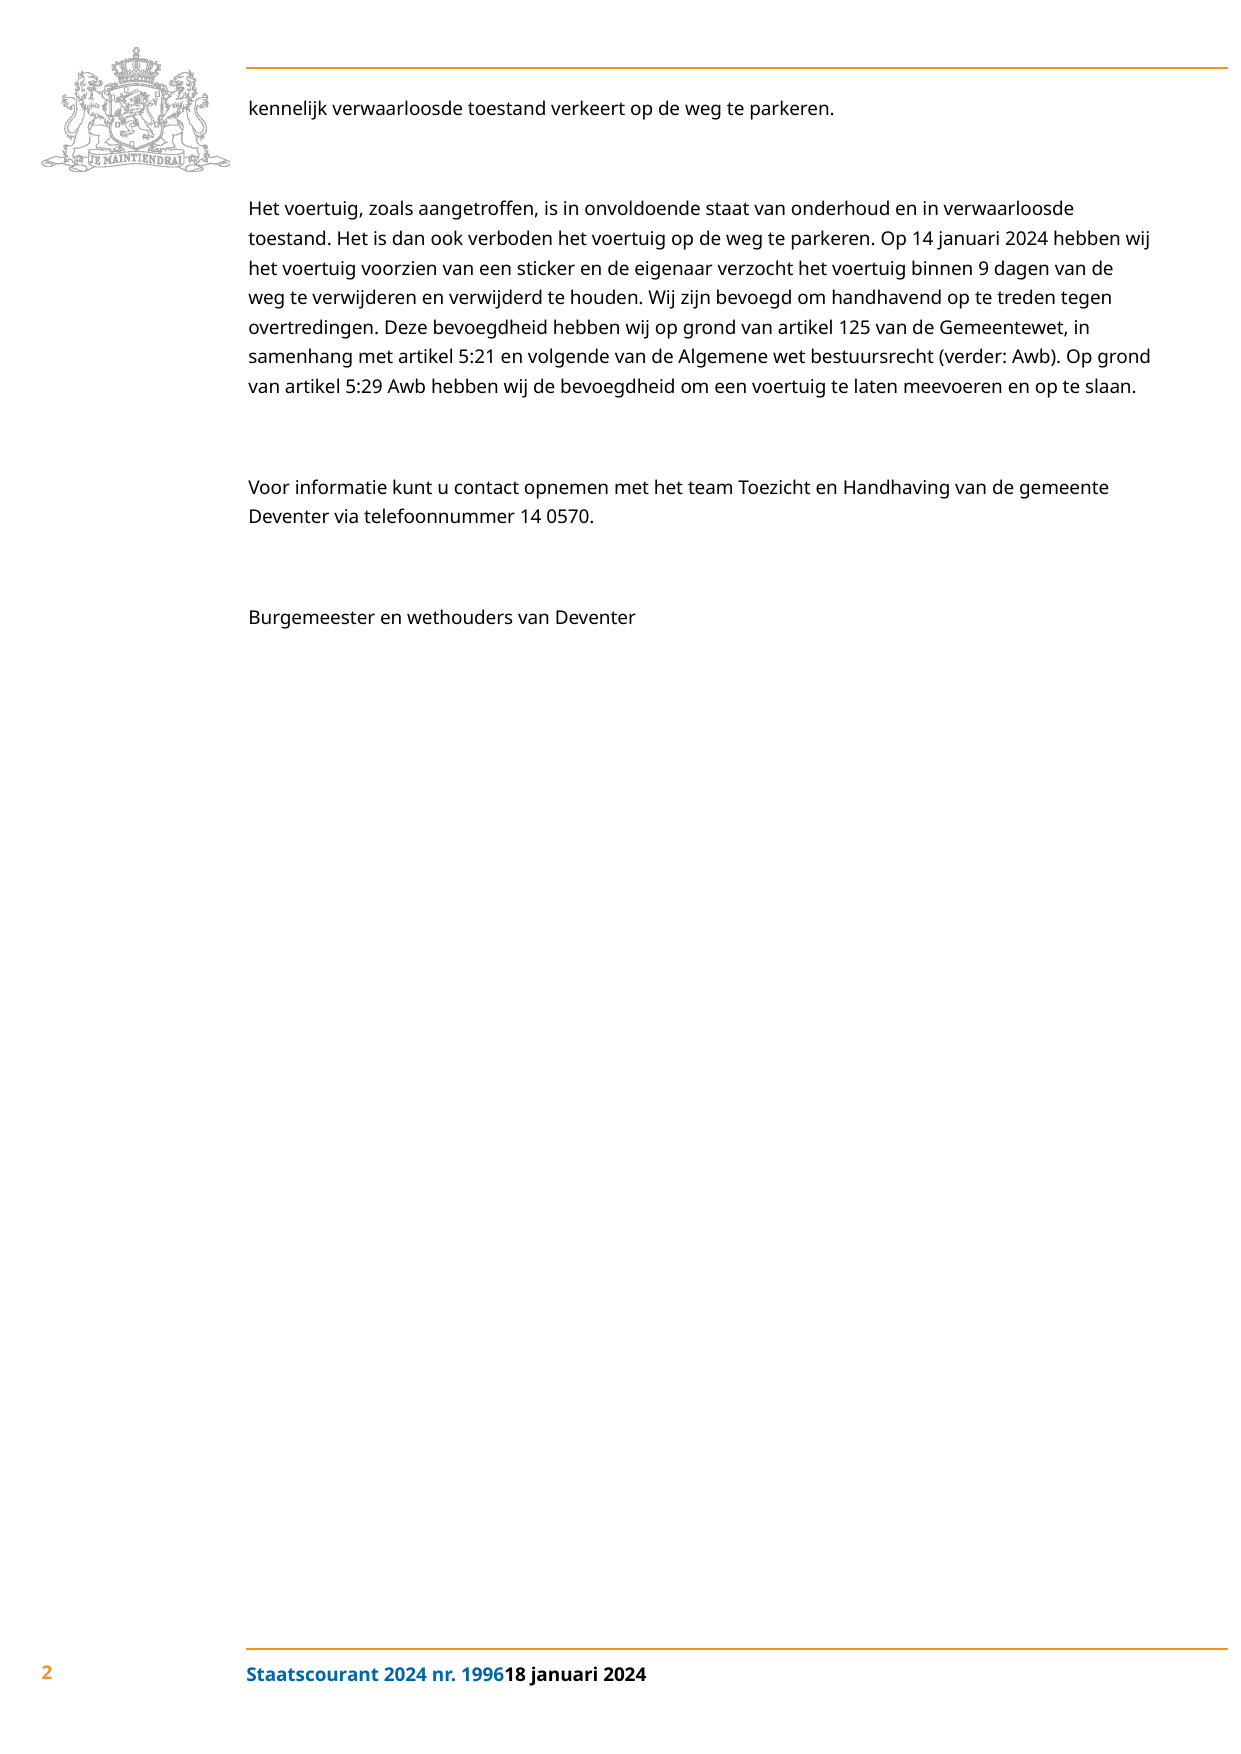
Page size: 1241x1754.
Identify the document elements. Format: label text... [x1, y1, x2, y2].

text kennelijk verwaarloosde toestand verkeert op de weg te parkeren. [248, 95, 1152, 121]
picture [41, 47, 231, 172]
text Het voertuig, zoals aangetroffen, is in onvoldoende staat van onderhoud en in verwaarloosde toestand. Het is dan ook verboden het voertuig op de weg te parkeren. Op 14 januari 2024 hebben wij het voertuig voorzien van een sticker en de eigenaar verzocht het voertuig binnen 9 dagen van de weg te verwijderen en verwijderd te houden. Wij zijn bevoegd om handhavend op te treden tegen overtredingen. Deze bevoegdheid hebben wij op grond van artikel 125 van de Gemeentewet, in samenhang met artikel 5:21 en volgende van de Algemene wet bestuursrecht (verder: Awb). Op grond van artikel 5:29 Awb hebben wij de bevoegdheid om een voertuig te laten meevoeren en op te slaan. [248, 196, 1152, 399]
text Voor informatie kunt u contact opnemen met het team Toezicht en Handhaving van de gemeente Deventer via telefoonnummer 14 0570. [248, 474, 1152, 529]
text Burgemeester en wethouders van Deventer [248, 604, 1152, 630]
